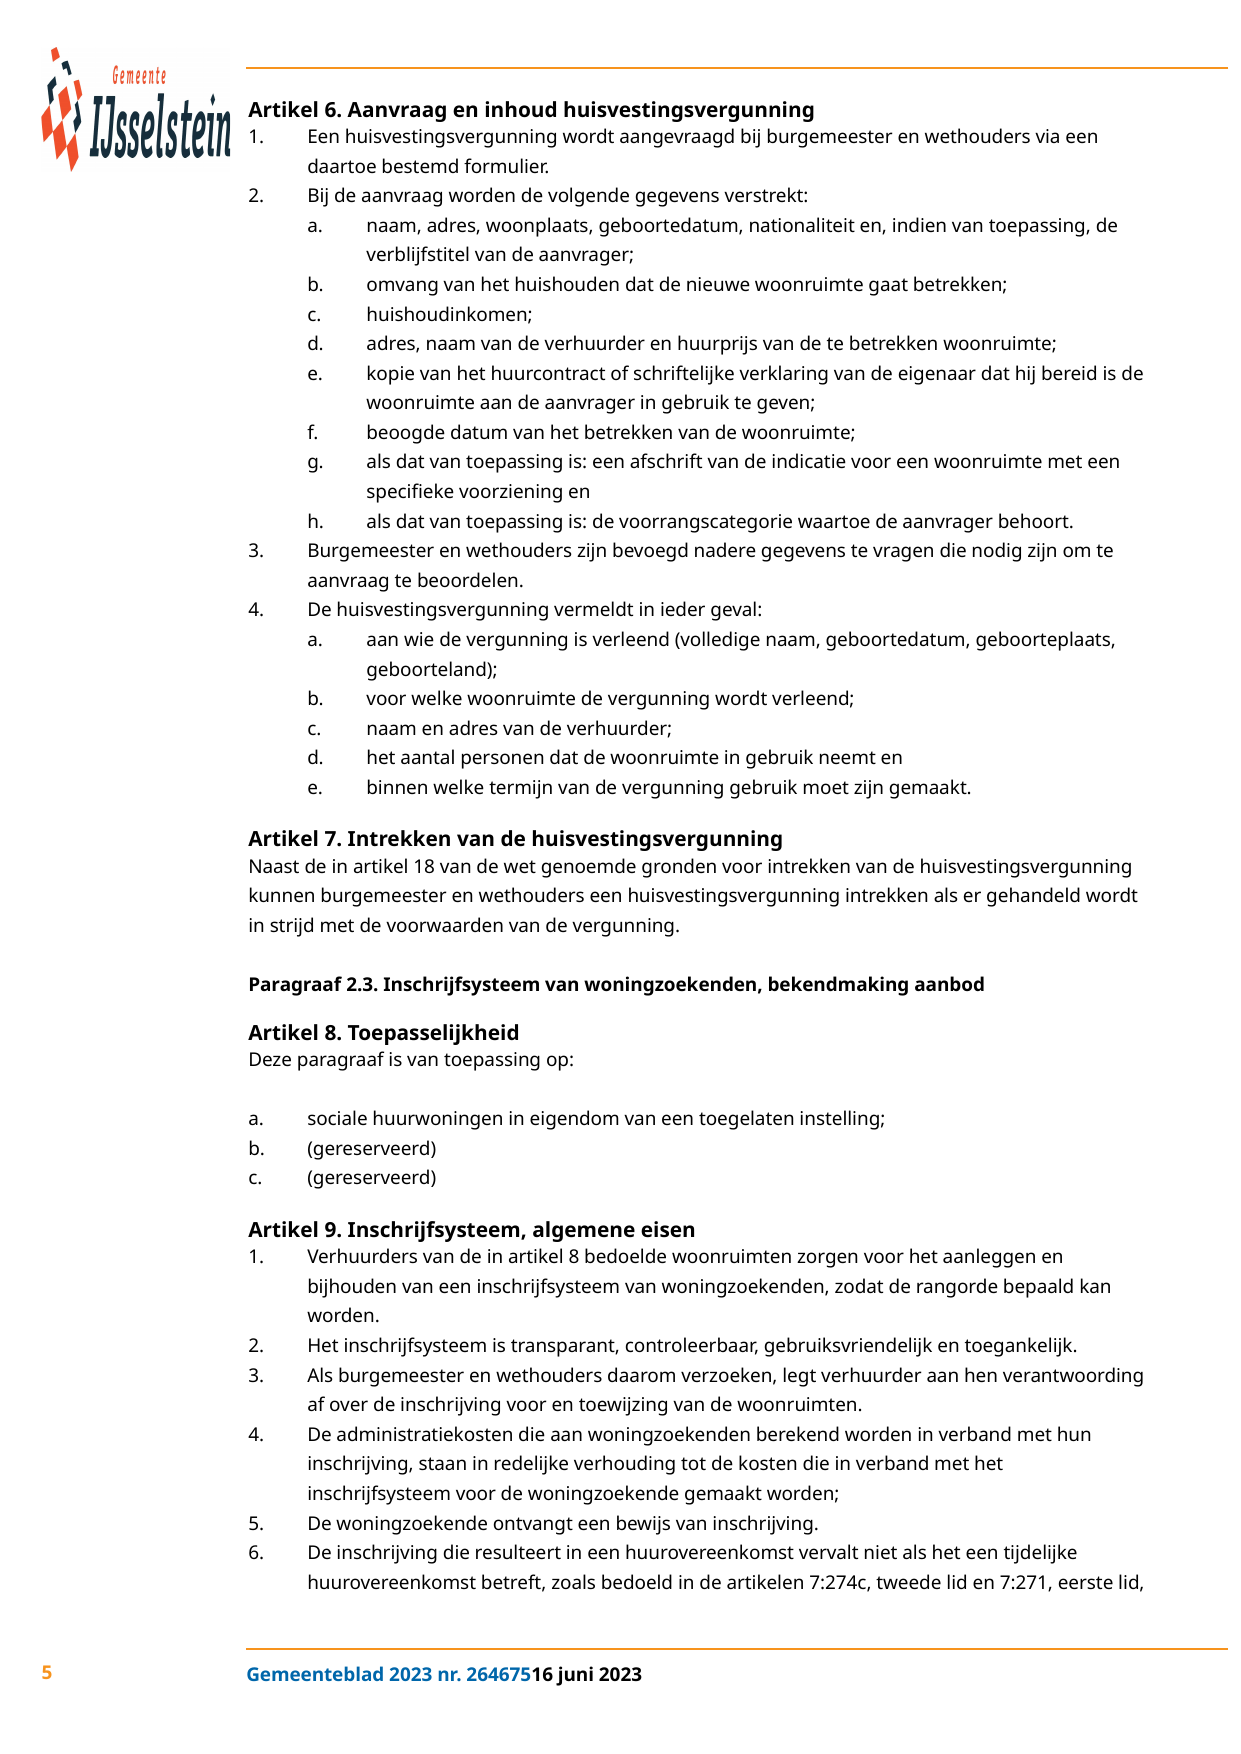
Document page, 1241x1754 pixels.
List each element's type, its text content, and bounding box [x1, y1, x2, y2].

list Verhuurders van de in artikel 8 bedoelde woonruimten zorgen voor het aanleggen en bijhouden van een inschrijfsysteem van woningzoekenden, zodat de rangorde bepaald kan worden. [248, 1243, 1152, 1328]
list het aantal personen dat de woonruimte in gebruik neemt en [307, 744, 1152, 770]
list adres, naam van de verhuurder en huurprijs van de te betrekken woonruimte; [307, 330, 1152, 356]
text Artikel 9. Inschrijfsysteem, algemene eisen [248, 1215, 1152, 1243]
list sociale huurwoningen in eigendom van een toegelaten instelling; [248, 1105, 1152, 1131]
list huishoudinkomen; [307, 301, 1152, 326]
text Deze paragraaf is van toepassing op: [248, 1046, 1152, 1072]
text Artikel 7. Intrekken van de huisvestingsvergunning [248, 824, 1152, 853]
text Naast de in artikel 18 van de wet genoemde gronden voor intrekken van de huisvestingsvergunning kunnen burgemeester en wethouders een huisvestingsvergunning intrekken als er gehandeld wordt in strijd met de voorwaarden van de vergunning. [248, 853, 1152, 938]
list naam en adres van de verhuurder; [307, 715, 1152, 741]
list Een huisvestingsvergunning wordt aangevraagd bij burgemeester en wethouders via een daartoe bestemd formulier. [248, 123, 1152, 178]
list als dat van toepassing is: de voorrangscategorie waartoe de aanvrager behoort. [307, 508, 1152, 533]
list voor welke woonruimte de vergunning wordt verleend; [307, 685, 1152, 711]
text Paragraaf 2.3. Inschrijfsysteem van woningzoekenden, bekendmaking aanbod [248, 971, 1152, 997]
list beoogde datum van het betrekken van de woonruimte; [307, 419, 1152, 445]
list kopie van het huurcontract of schriftelijke verklaring van de eigenaar dat hij bereid is de woonruimte aan de aanvrager in gebruik te geven; [307, 360, 1152, 415]
list Burgemeester en wethouders zijn bevoegd nadere gegevens te vragen die nodig zijn om te aanvraag te beoordelen. [248, 537, 1152, 593]
list omvang van het huishouden dat de nieuwe woonruimte gaat betrekken; [307, 271, 1152, 297]
list De woningzoekende ontvangt een bewijs van inschrijving. [248, 1510, 1152, 1535]
list Als burgemeester en wethouders daarom verzoeken, legt verhuurder aan hen verantwoording af over de inschrijving voor en toewijzing van de woonruimten. [248, 1362, 1152, 1417]
list Het inschrijfsysteem is transparant, controleerbaar, gebruiksvriendelijk en toegankelijk. [248, 1332, 1152, 1358]
list als dat van toepassing is: een afschrift van de indicatie voor een woonruimte met een specifieke voorziening en [307, 449, 1152, 504]
picture [41, 47, 231, 172]
list De inschrijving die resulteert in een huurovereenkomst vervalt niet als het een tijdelijke huurovereenkomst betreft, zoals bedoeld in de artikelen 7:274c, tweede lid en 7:271, eerste lid, [248, 1539, 1152, 1594]
list binnen welke termijn van de vergunning gebruik moet zijn gemaakt. [307, 774, 1152, 800]
list aan wie de vergunning is verleend (volledige naam, geboortedatum, geboorteplaats, geboorteland); [307, 626, 1152, 681]
list (gereserveerd) [248, 1135, 1152, 1161]
list (gereserveerd) [248, 1164, 1152, 1190]
list De huisvestingsvergunning vermeldt in ieder geval: [248, 597, 1152, 622]
list De administratiekosten die aan woningzoekenden berekend worden in verband met hun inschrijving, staan in redelijke verhouding tot de kosten die in verband met het inschrijfsysteem voor de woningzoekende gemaakt worden; [248, 1421, 1152, 1506]
list naam, adres, woonplaats, geboortedatum, nationaliteit en, indien van toepassing, de verblijfstitel van de aanvrager; [307, 212, 1152, 267]
list Bij de aanvraag worden de volgende gegevens verstrekt: [248, 182, 1152, 208]
text Artikel 6. Aanvraag en inhoud huisvestingsvergunning [248, 95, 1152, 123]
text Artikel 8. Toepasselijkheid [248, 1018, 1152, 1046]
